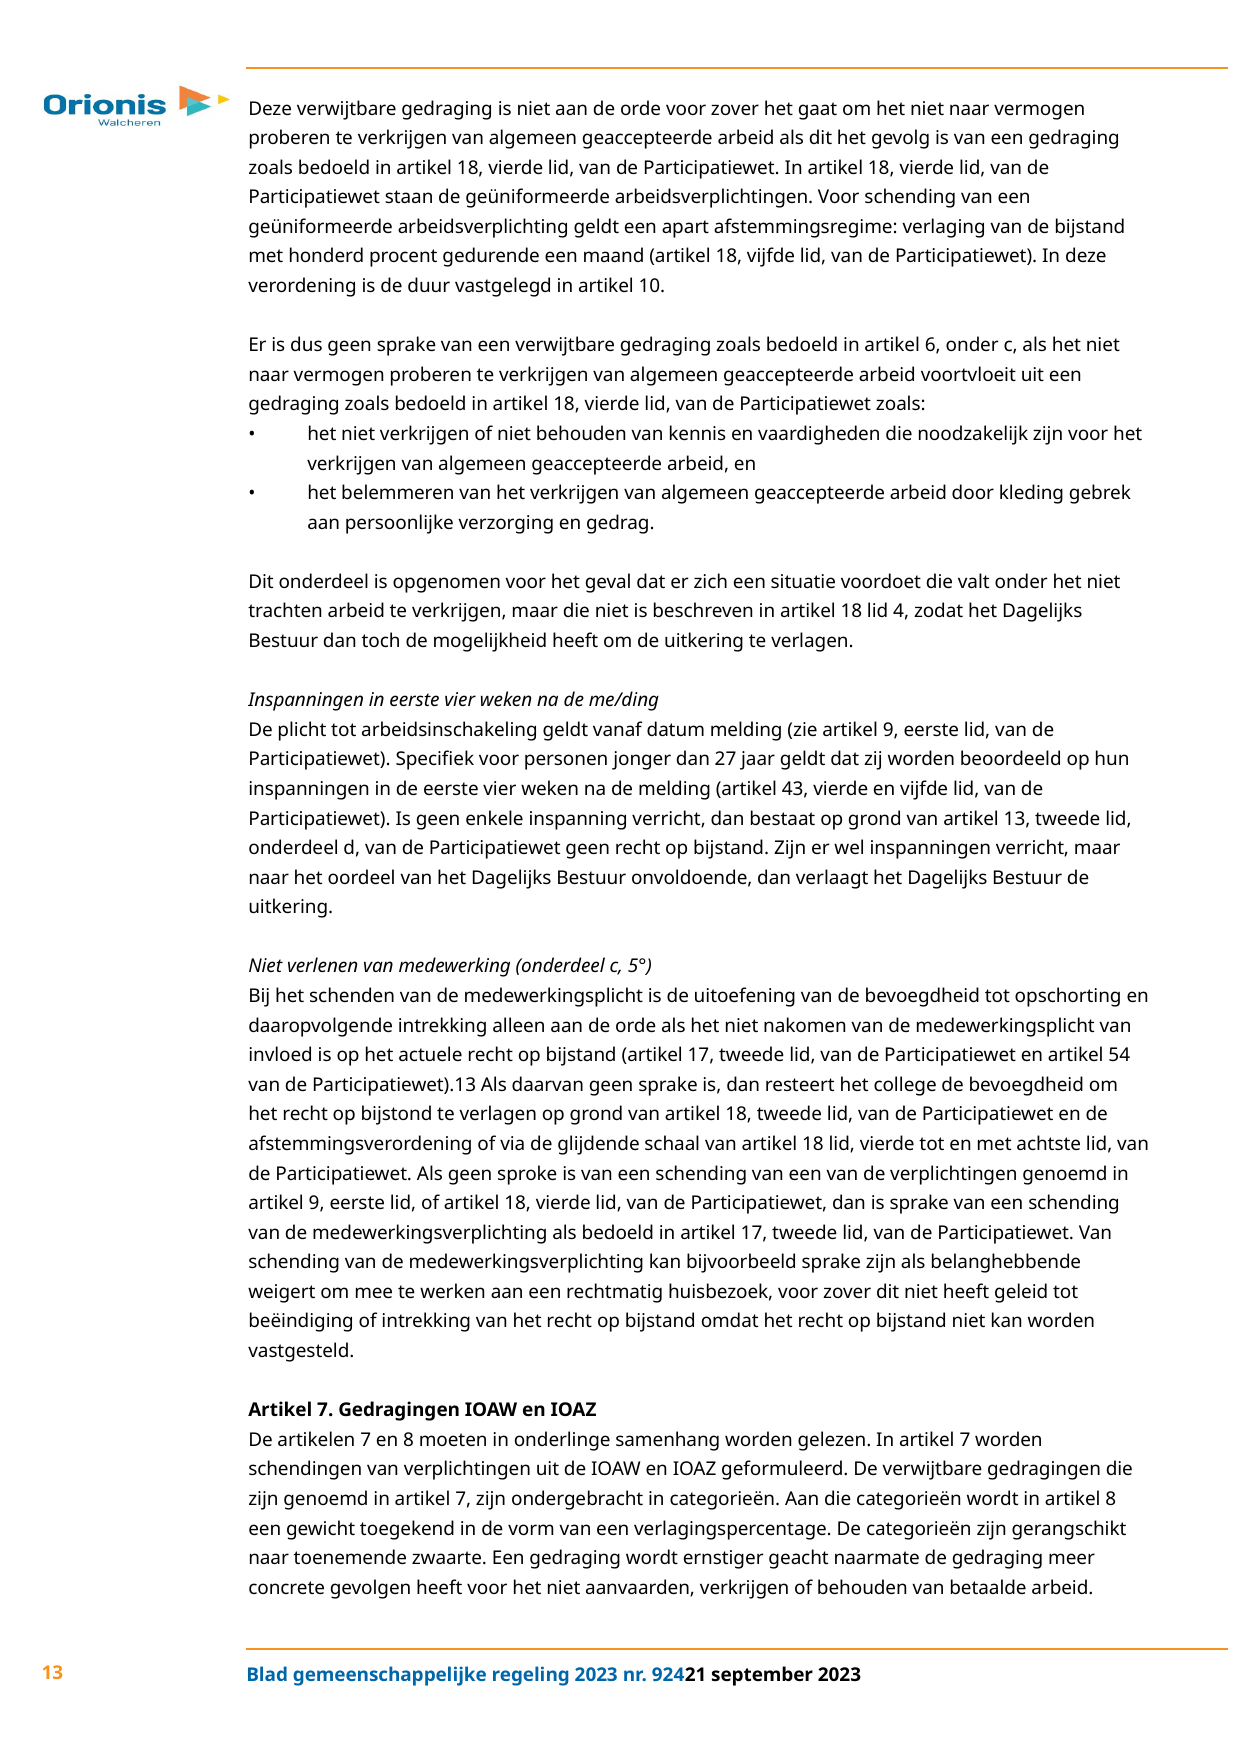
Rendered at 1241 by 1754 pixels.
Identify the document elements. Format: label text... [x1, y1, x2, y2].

text Artikel 7. Gedragingen IOAW en IOAZ [248, 1396, 1152, 1422]
text Inspanningen in eerste vier weken na de me/ding [248, 686, 1152, 712]
list het niet verkrijgen of niet behouden van kennis en vaardigheden die noodzakelijk zijn voor het verkrijgen van algemeen geaccepteerde arbeid, en [248, 420, 1152, 476]
text Niet verlenen van medewerking (onderdeel c, 5°) [248, 953, 1152, 978]
text Dit onderdeel is opgenomen voor het geval dat er zich een situatie voordoet die valt onder het niet trachten arbeid te verkrijgen, maar die niet is beschreven in artikel 18 lid 4, zodat het Dagelijks Bestuur dan toch de mogelijkheid heeft om de uitkering te verlagen. [248, 568, 1152, 653]
list het belemmeren van het verkrijgen van algemeen geaccepteerde arbeid door kleding gebrek aan persoonlijke verzorging en gedrag. [248, 479, 1152, 535]
text Er is dus geen sprake van een verwijtbare gedraging zoals bedoeld in artikel 6, onder c, als het niet naar vermogen proberen te verkrijgen van algemeen geaccepteerde arbeid voortvloeit uit een gedraging zoals bedoeld in artikel 18, vierde lid, van de Participatiewet zoals: [248, 331, 1152, 416]
picture [41, 47, 231, 172]
text De plicht tot arbeidsinschakeling geldt vanaf datum melding (zie artikel 9, eerste lid, van de Participatiewet). Specifiek voor personen jonger dan 27 jaar geldt dat zij worden beoordeeld op hun inspanningen in de eerste vier weken na de melding (artikel 43, vierde en vijfde lid, van de Participatiewet). Is geen enkele inspanning verricht, dan bestaat op grond van artikel 13, tweede lid, onderdeel d, van de Participatiewet geen recht op bijstand. Zijn er wel inspanningen verricht, maar naar het oordeel van het Dagelijks Bestuur onvoldoende, dan verlaagt het Dagelijks Bestuur de uitkering. [248, 716, 1152, 919]
text Bij het schenden van de medewerkingsplicht is de uitoefening van de bevoegdheid tot opschorting en daaropvolgende intrekking alleen aan de orde als het niet nakomen van de medewerkingsplicht van invloed is op het actuele recht op bijstand (artikel 17, tweede lid, van de Participatiewet en artikel 54 van de Participatiewet).13 Als daarvan geen sprake is, dan resteert het college de bevoegdheid om het recht op bijstond te verlagen op grond van artikel 18, tweede lid, van de Participatiewet en de afstemmingsverordening of via de glijdende schaal van artikel 18 lid, vierde tot en met achtste lid, van de Participatiewet. Als geen sproke is van een schending van een van de verplichtingen genoemd in artikel 9, eerste lid, of artikel 18, vierde lid, van de Participatiewet, dan is sprake van een schending van de medewerkingsverplichting als bedoeld in artikel 17, tweede lid, van de Participatiewet. Van schending van de medewerkingsverplichting kan bijvoorbeeld sprake zijn als belanghebbende weigert om mee te werken aan een rechtmatig huisbezoek, voor zover dit niet heeft geleid tot beëindiging of intrekking van het recht op bijstand omdat het recht op bijstand niet kan worden vastgesteld. [248, 982, 1152, 1363]
text De artikelen 7 en 8 moeten in onderlinge samenhang worden gelezen. In artikel 7 worden schendingen van verplichtingen uit de IOAW en IOAZ geformuleerd. De verwijtbare gedragingen die zijn genoemd in artikel 7, zijn ondergebracht in categorieën. Aan die categorieën wordt in artikel 8 een gewicht toegekend in de vorm van een verlagingspercentage. De categorieën zijn gerangschikt naar toenemende zwaarte. Een gedraging wordt ernstiger geacht naarmate de gedraging meer concrete gevolgen heeft voor het niet aanvaarden, verkrijgen of behouden van betaalde arbeid. [248, 1426, 1152, 1600]
text Deze verwijtbare gedraging is niet aan de orde voor zover het gaat om het niet naar vermogen proberen te verkrijgen van algemeen geaccepteerde arbeid als dit het gevolg is van een gedraging zoals bedoeld in artikel 18, vierde lid, van de Participatiewet. In artikel 18, vierde lid, van de Participatiewet staan de geüniformeerde arbeidsverplichtingen. Voor schending van een geüniformeerde arbeidsverplichting geldt een apart afstemmingsregime: verlaging van de bijstand met honderd procent gedurende een maand (artikel 18, vijfde lid, van de Participatiewet). In deze verordening is de duur vastgelegd in artikel 10. [248, 95, 1152, 298]
